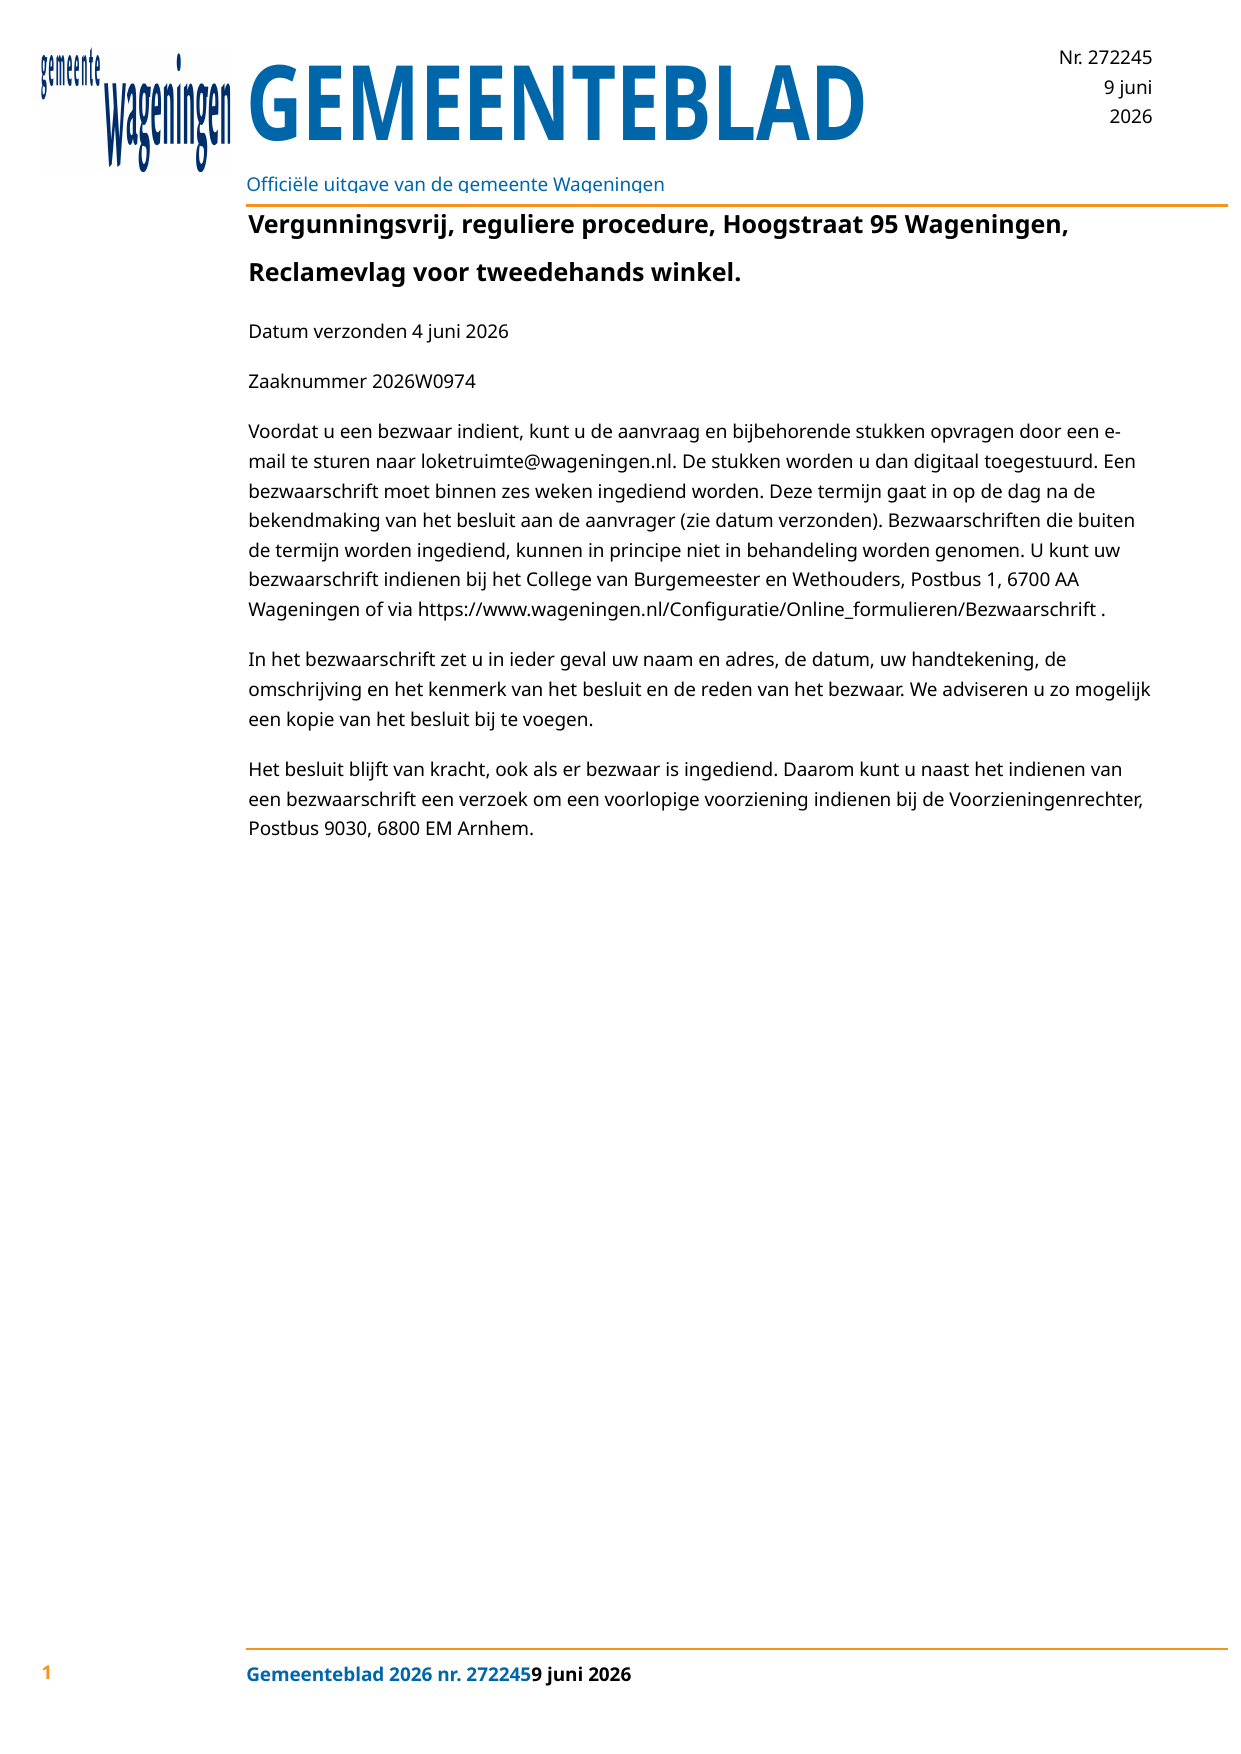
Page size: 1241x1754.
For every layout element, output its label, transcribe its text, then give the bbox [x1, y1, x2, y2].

text In het bezwaarschrift zet u in ieder geval uw naam en adres, de datum, uw handtekening, de omschrijving en het kenmerk van het besluit en de reden van het bezwaar. We adviseren u zo mogelijk een kopie van het besluit bij te voegen. [248, 647, 1152, 732]
text Zaaknummer 2026W0974 [248, 368, 1152, 394]
text Datum verzonden 4 juni 2026 [248, 318, 1152, 344]
picture [41, 47, 231, 172]
text Voordat u een bezwaar indient, kunt u de aanvraag en bijbehorende stukken opvragen door een e-mail te sturen naar loketruimte@wageningen.nl. De stukken worden u dan digitaal toegestuurd. Een bezwaarschrift moet binnen zes weken ingediend worden. Deze termijn gaat in op de dag na de bekendmaking van het besluit aan de aanvrager (zie datum verzonden). Bezwaarschriften die buiten de termijn worden ingediend, kunnen in principe niet in behandeling worden genomen. U kunt uw bezwaarschrift indienen bij het College van Burgemeester en Wethouders, Postbus 1, 6700 AA Wageningen of via https://www.wageningen.nl/Configuratie/Online_formulieren/Bezwaarschrift . [248, 419, 1152, 622]
text Het besluit blijft van kracht, ook als er bezwaar is ingediend. Daarom kunt u naast het indienen van een bezwaarschrift een verzoek om een voorlopige voorziening indienen bij de Voorzieningenrechter, Postbus 9030, 6800 EM Arnhem. [248, 756, 1152, 841]
text Vergunningsvrij, reguliere procedure, Hoogstraat 95 Wageningen, Reclamevlag voor tweedehands winkel. [248, 207, 1152, 288]
